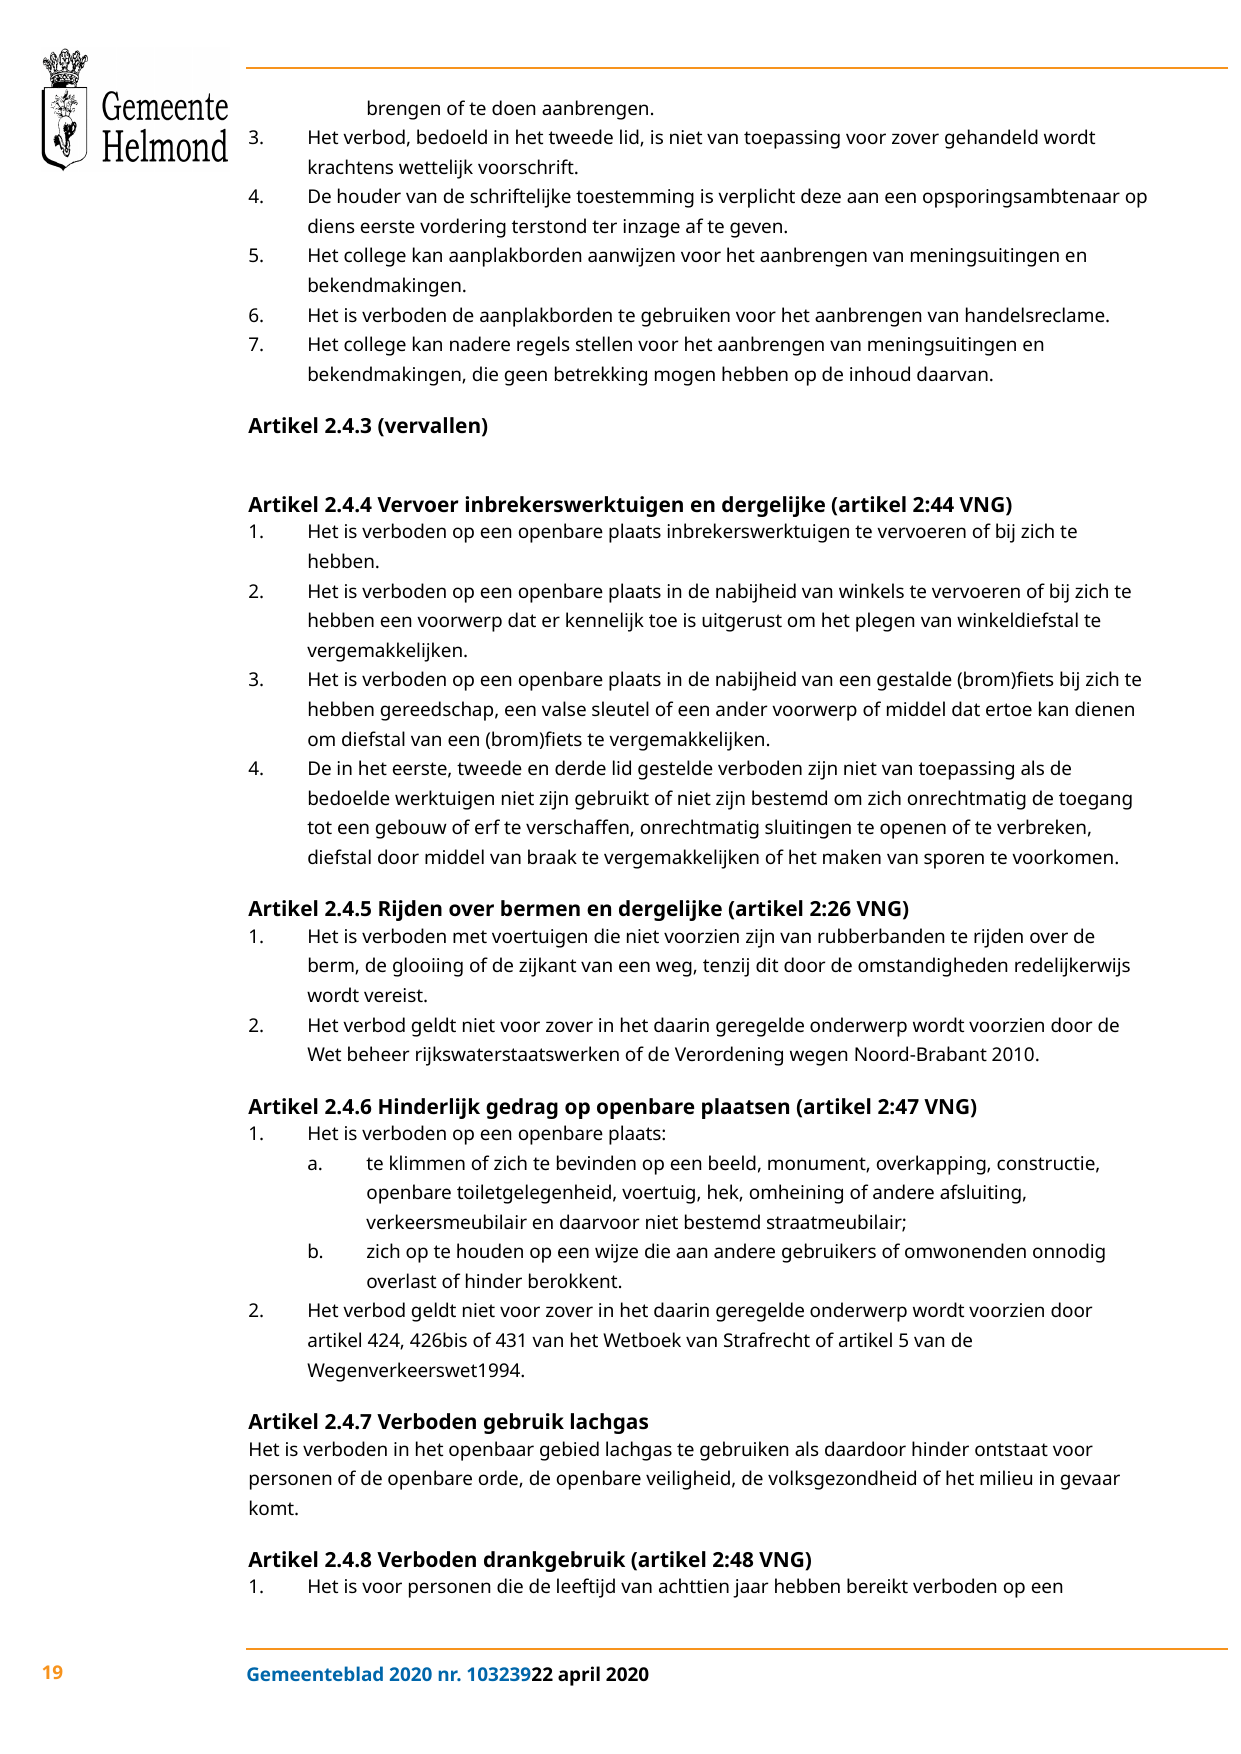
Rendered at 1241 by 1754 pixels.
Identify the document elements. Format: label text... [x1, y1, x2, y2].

list De houder van de schriftelijke toestemming is verplicht deze aan een opsporingsambtenaar op diens eerste vordering terstond ter inzage af te geven. [248, 183, 1152, 239]
list Het college kan nadere regels stellen voor het aanbrengen van meningsuitingen en bekendmakingen, die geen betrekking mogen hebben op de inhoud daarvan. [248, 331, 1152, 387]
list te klimmen of zich te bevinden op een beeld, monument, overkapping, constructie, openbare toiletgelegenheid, voertuig, hek, omheining of andere afsluiting, verkeersmeubilair en daarvoor niet bestemd straatmeubilair; [307, 1150, 1152, 1235]
list Het is verboden op een openbare plaats in de nabijheid van winkels te vervoeren of bij zich te hebben een voorwerp dat er kennelijk toe is uitgerust om het plegen van winkeldiefstal te vergemakkelijken. [248, 578, 1152, 663]
list Het is voor personen die de leeftijd van achttien jaar hebben bereikt verboden op een [248, 1574, 1152, 1599]
text Artikel 2.4.5 Rijden over bermen en dergelijke (artikel 2:26 VNG) [248, 894, 1152, 923]
list zich op te houden op een wijze die aan andere gebruikers of omwonenden onnodig overlast of hinder berokkent. [307, 1238, 1152, 1294]
list brengen of te doen aanbrengen. [307, 95, 1152, 121]
list Het is verboden op een openbare plaats: [248, 1120, 1152, 1146]
picture [41, 47, 231, 172]
text Artikel 2.4.8 Verboden drankgebruik (artikel 2:48 VNG) [248, 1545, 1152, 1574]
text Artikel 2.4.6 Hinderlijk gedrag op openbare plaatsen (artikel 2:47 VNG) [248, 1092, 1152, 1120]
list Het verbod geldt niet voor zover in het daarin geregelde onderwerp wordt voorzien door artikel 424, 426bis of 431 van het Wetboek van Strafrecht of artikel 5 van de Wegenverkeerswet1994. [248, 1298, 1152, 1383]
list Het is verboden met voertuigen die niet voorzien zijn van rubberbanden te rijden over de berm, de glooiing of de zijkant van een weg, tenzij dit door de omstandigheden redelijkerwijs wordt vereist. [248, 923, 1152, 1008]
list Het is verboden op een openbare plaats inbrekerswerktuigen te vervoeren of bij zich te hebben. [248, 519, 1152, 574]
text Artikel 2.4.7 Verboden gebruik lachgas [248, 1407, 1152, 1436]
list Het verbod geldt niet voor zover in het daarin geregelde onderwerp wordt voorzien door de Wet beheer rijkswaterstaatswerken of de Verordening wegen Noord-Brabant 2010. [248, 1012, 1152, 1067]
list Het is verboden de aanplakborden te gebruiken voor het aanbrengen van handelsreclame. [248, 302, 1152, 328]
list Het college kan aanplakborden aanwijzen voor het aanbrengen van meningsuitingen en bekendmakingen. [248, 243, 1152, 298]
text Artikel 2.4.4 Vervoer inbrekerswerktuigen en dergelijke (artikel 2:44 VNG) [248, 490, 1152, 519]
text Artikel 2.4.3 (vervallen) [248, 411, 1152, 440]
list Het verbod, bedoeld in het tweede lid, is niet van toepassing voor zover gehandeld wordt krachtens wettelijk voorschrift. [248, 124, 1152, 180]
list Het is verboden op een openbare plaats in de nabijheid van een gestalde (brom)fiets bij zich te hebben gereedschap, een valse sleutel of een ander voorwerp of middel dat ertoe kan dienen om diefstal van een (brom)fiets te vergemakkelijken. [248, 667, 1152, 752]
text Het is verboden in het openbaar gebied lachgas te gebruiken als daardoor hinder ontstaat voor personen of de openbare orde, de openbare veiligheid, de volksgezondheid of het milieu in gevaar komt. [248, 1436, 1152, 1521]
list De in het eerste, tweede en derde lid gestelde verboden zijn niet van toepassing als de bedoelde werktuigen niet zijn gebruikt of niet zijn bestemd om zich onrechtmatig de toegang tot een gebouw of erf te verschaffen, onrechtmatig sluitingen te openen of te verbreken, diefstal door middel van braak te vergemakkelijken of het maken van sporen te voorkomen. [248, 755, 1152, 870]
